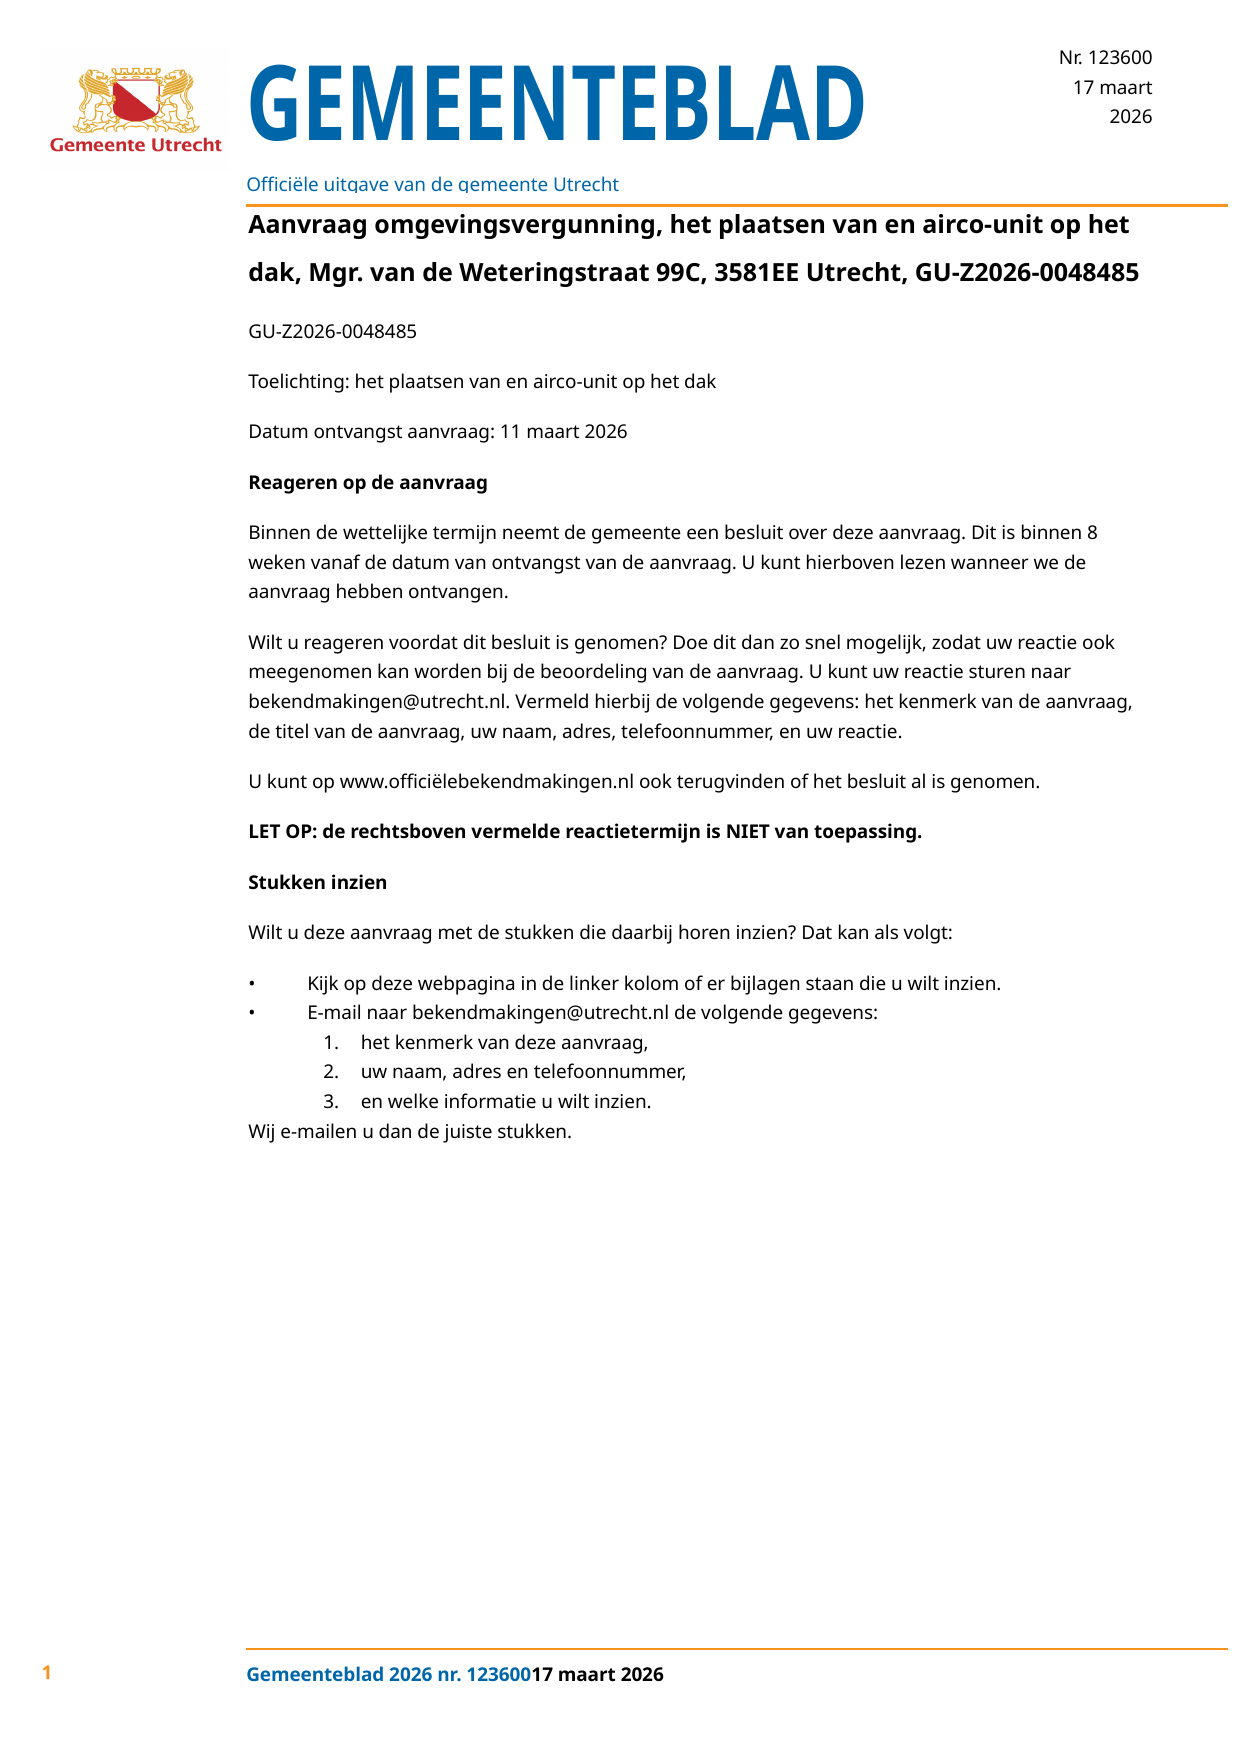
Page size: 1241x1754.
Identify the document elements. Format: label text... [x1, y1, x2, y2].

text LET OP: de rechtsboven vermelde reactietermijn is NIET van toepassing. [248, 819, 1152, 844]
text Aanvraag omgevingsvergunning, het plaatsen van en airco-unit op het dak, Mgr. van de Weteringstraat 99C, 3581EE Utrecht, GU-Z2026-0048485 [248, 207, 1152, 288]
text Wilt u reageren voordat dit besluit is genomen? Doe dit dan zo snel mogelijk, zodat uw reactie ook meegenomen kan worden bij de beoordeling van de aanvraag. U kunt uw reactie sturen naar bekendmakingen@utrecht.nl. Vermeld hierbij de volgende gegevens: het kenmerk van de aanvraag, de titel van de aanvraag, uw naam, adres, telefoonnummer, en uw reactie. [248, 629, 1152, 744]
list Kijk op deze webpagina in de linker kolom of er bijlagen staan die u wilt inzien. [248, 970, 1152, 996]
text Wilt u deze aanvraag met de stukken die daarbij horen inzien? Dat kan als volgt: [248, 919, 1152, 945]
text Wij e-mailen u dan de juiste stukken. [248, 1118, 1152, 1144]
text Reageren op de aanvraag [248, 469, 1152, 495]
list het kenmerk van deze aanvraag, [323, 1029, 1152, 1055]
text Stukken inzien [248, 869, 1152, 895]
text GU-Z2026-0048485 [248, 318, 1152, 344]
picture [41, 47, 231, 172]
text U kunt op www.officiëlebekendmakingen.nl ook terugvinden of het besluit al is genomen. [248, 768, 1152, 794]
list en welke informatie u wilt inzien. [323, 1088, 1152, 1114]
text Binnen de wettelijke termijn neemt de gemeente een besluit over deze aanvraag. Dit is binnen 8 weken vanaf de datum van ontvangst van de aanvraag. U kunt hierboven lezen wanneer we de aanvraag hebben ontvangen. [248, 519, 1152, 604]
text Toelichting: het plaatsen van en airco-unit op het dak [248, 368, 1152, 394]
list E-mail naar bekendmakingen@utrecht.nl de volgende gegevens: [248, 999, 1152, 1025]
list uw naam, adres en telefoonnummer, [323, 1059, 1152, 1084]
text Datum ontvangst aanvraag: 11 maart 2026 [248, 419, 1152, 444]
